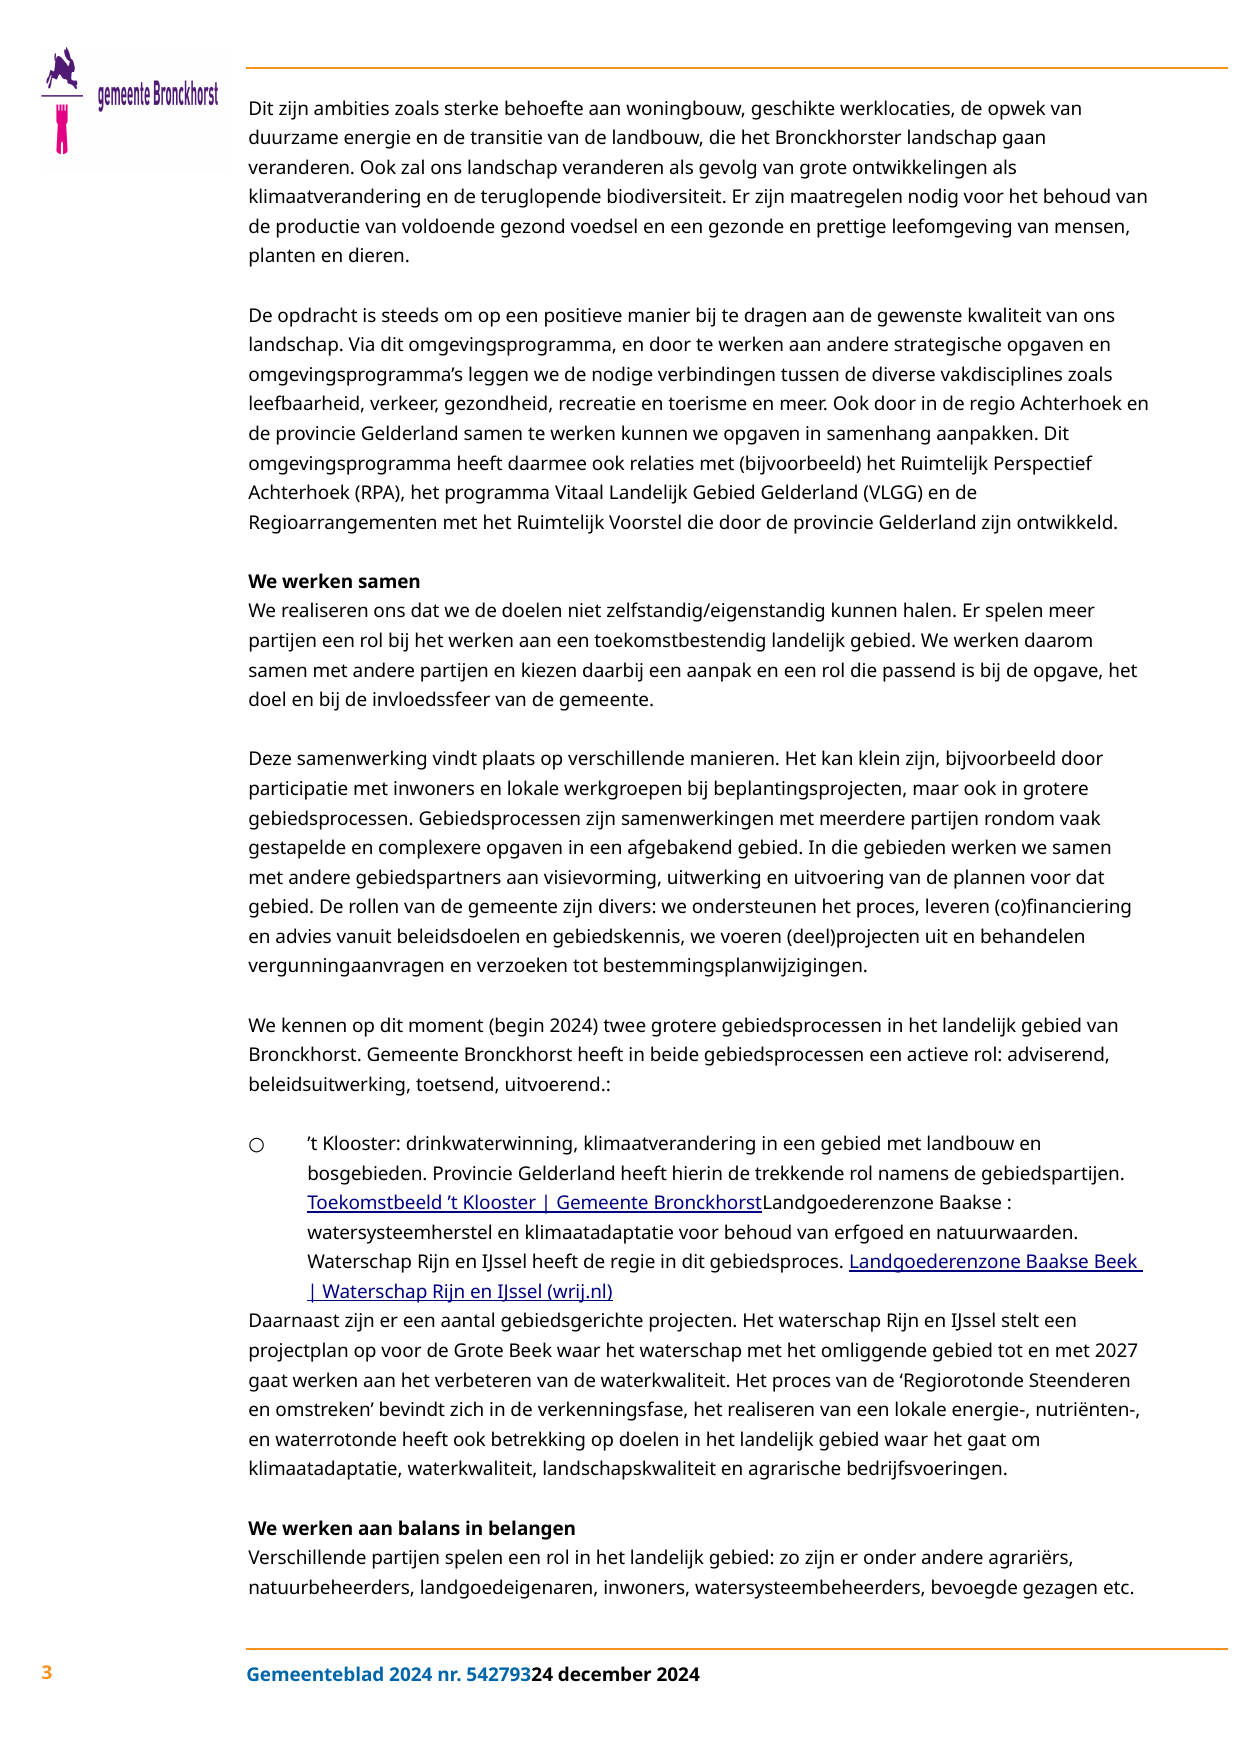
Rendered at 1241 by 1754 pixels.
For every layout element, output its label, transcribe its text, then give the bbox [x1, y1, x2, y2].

list ’t Klooster: drinkwaterwinning, klimaatverandering in een gebied met landbouw en bosgebieden. Provincie Gelderland heeft hierin de trekkende rol namens de gebiedspartijen. Toekomstbeeld ’t Klooster | Gemeente BronckhorstLandgoederenzone Baakse : watersysteemherstel en klimaatadaptatie voor behoud van erfgoed en natuurwaarden. Waterschap Rijn en IJssel heeft de regie in dit gebiedsproces. Landgoederenzone Baakse Beek | Waterschap Rijn en IJssel (wrij.nl) [248, 1130, 1152, 1304]
text De opdracht is steeds om op een positieve manier bij te dragen aan de gewenste kwaliteit van ons landschap. Via dit omgevingsprogramma, en door te werken aan andere strategische opgaven en omgevingsprogramma’s leggen we de nodige verbindingen tussen de diverse vakdisciplines zoals leefbaarheid, verkeer, gezondheid, recreatie en toerisme en meer. Ook door in de regio Achterhoek en de provincie Gelderland samen te werken kunnen we opgaven in samenhang aanpakken. Dit omgevingsprogramma heeft daarmee ook relaties met (bijvoorbeeld) het Ruimtelijk Perspectief Achterhoek (RPA), het programma Vitaal Landelijk Gebied Gelderland (VLGG) en de Regioarrangementen met het Ruimtelijk Voorstel die door de provincie Gelderland zijn ontwikkeld. [248, 302, 1152, 535]
text We kennen op dit moment (begin 2024) twee grotere gebiedsprocessen in het landelijk gebied van Bronckhorst. Gemeente Bronckhorst heeft in beide gebiedsprocessen een actieve rol: adviserend, beleidsuitwerking, toetsend, uitvoerend.: [248, 1012, 1152, 1097]
text Verschillende partijen spelen een rol in het landelijk gebied: zo zijn er onder andere agrariërs, natuurbeheerders, landgoedeigenaren, inwoners, watersysteembeheerders, bevoegde gezagen etc. [248, 1544, 1152, 1600]
text We werken aan balans in belangen [248, 1515, 1152, 1541]
text Dit zijn ambities zoals sterke behoefte aan woningbouw, geschikte werklocaties, de opwek van duurzame energie en de transitie van de landbouw, die het Bronckhorster landschap gaan veranderen. Ook zal ons landschap veranderen als gevolg van grote ontwikkelingen als klimaatverandering en de teruglopende biodiversiteit. Er zijn maatregelen nodig voor het behoud van de productie van voldoende gezond voedsel en een gezonde en prettige leefomgeving van mensen, planten en dieren. [248, 95, 1152, 268]
text We werken samen [248, 568, 1152, 594]
picture [41, 47, 231, 172]
text Deze samenwerking vindt plaats op verschillende manieren. Het kan klein zijn, bijvoorbeeld door participatie met inwoners en lokale werkgroepen bij beplantingsprojecten, maar ook in grotere gebiedsprocessen. Gebiedsprocessen zijn samenwerkingen met meerdere partijen rondom vaak gestapelde en complexere opgaven in een afgebakend gebied. In die gebieden werken we samen met andere gebiedspartners aan visievorming, uitwerking en uitvoering van de plannen voor dat gebied. De rollen van de gemeente zijn divers: we ondersteunen het proces, leveren (co)financiering en advies vanuit beleidsdoelen en gebiedskennis, we voeren (deel)projecten uit en behandelen vergunningaanvragen en verzoeken tot bestemmingsplanwijzigingen. [248, 746, 1152, 978]
text Daarnaast zijn er een aantal gebiedsgerichte projecten. Het waterschap Rijn en IJssel stelt een projectplan op voor de Grote Beek waar het waterschap met het omliggende gebied tot en met 2027 gaat werken aan het verbeteren van de waterkwaliteit. Het proces van de ‘Regiorotonde Steenderen en omstreken’ bevindt zich in de verkenningsfase, het realiseren van een lokale energie-, nutriënten-, en waterrotonde heeft ook betrekking op doelen in het landelijk gebied waar het gaat om klimaatadaptatie, waterkwaliteit, landschapskwaliteit en agrarische bedrijfsvoeringen. [248, 1308, 1152, 1481]
text We realiseren ons dat we de doelen niet zelfstandig/eigenstandig kunnen halen. Er spelen meer partijen een rol bij het werken aan een toekomstbestendig landelijk gebied. We werken daarom samen met andere partijen en kiezen daarbij een aanpak en een rol die passend is bij de opgave, het doel en bij de invloedssfeer van de gemeente. [248, 598, 1152, 712]
